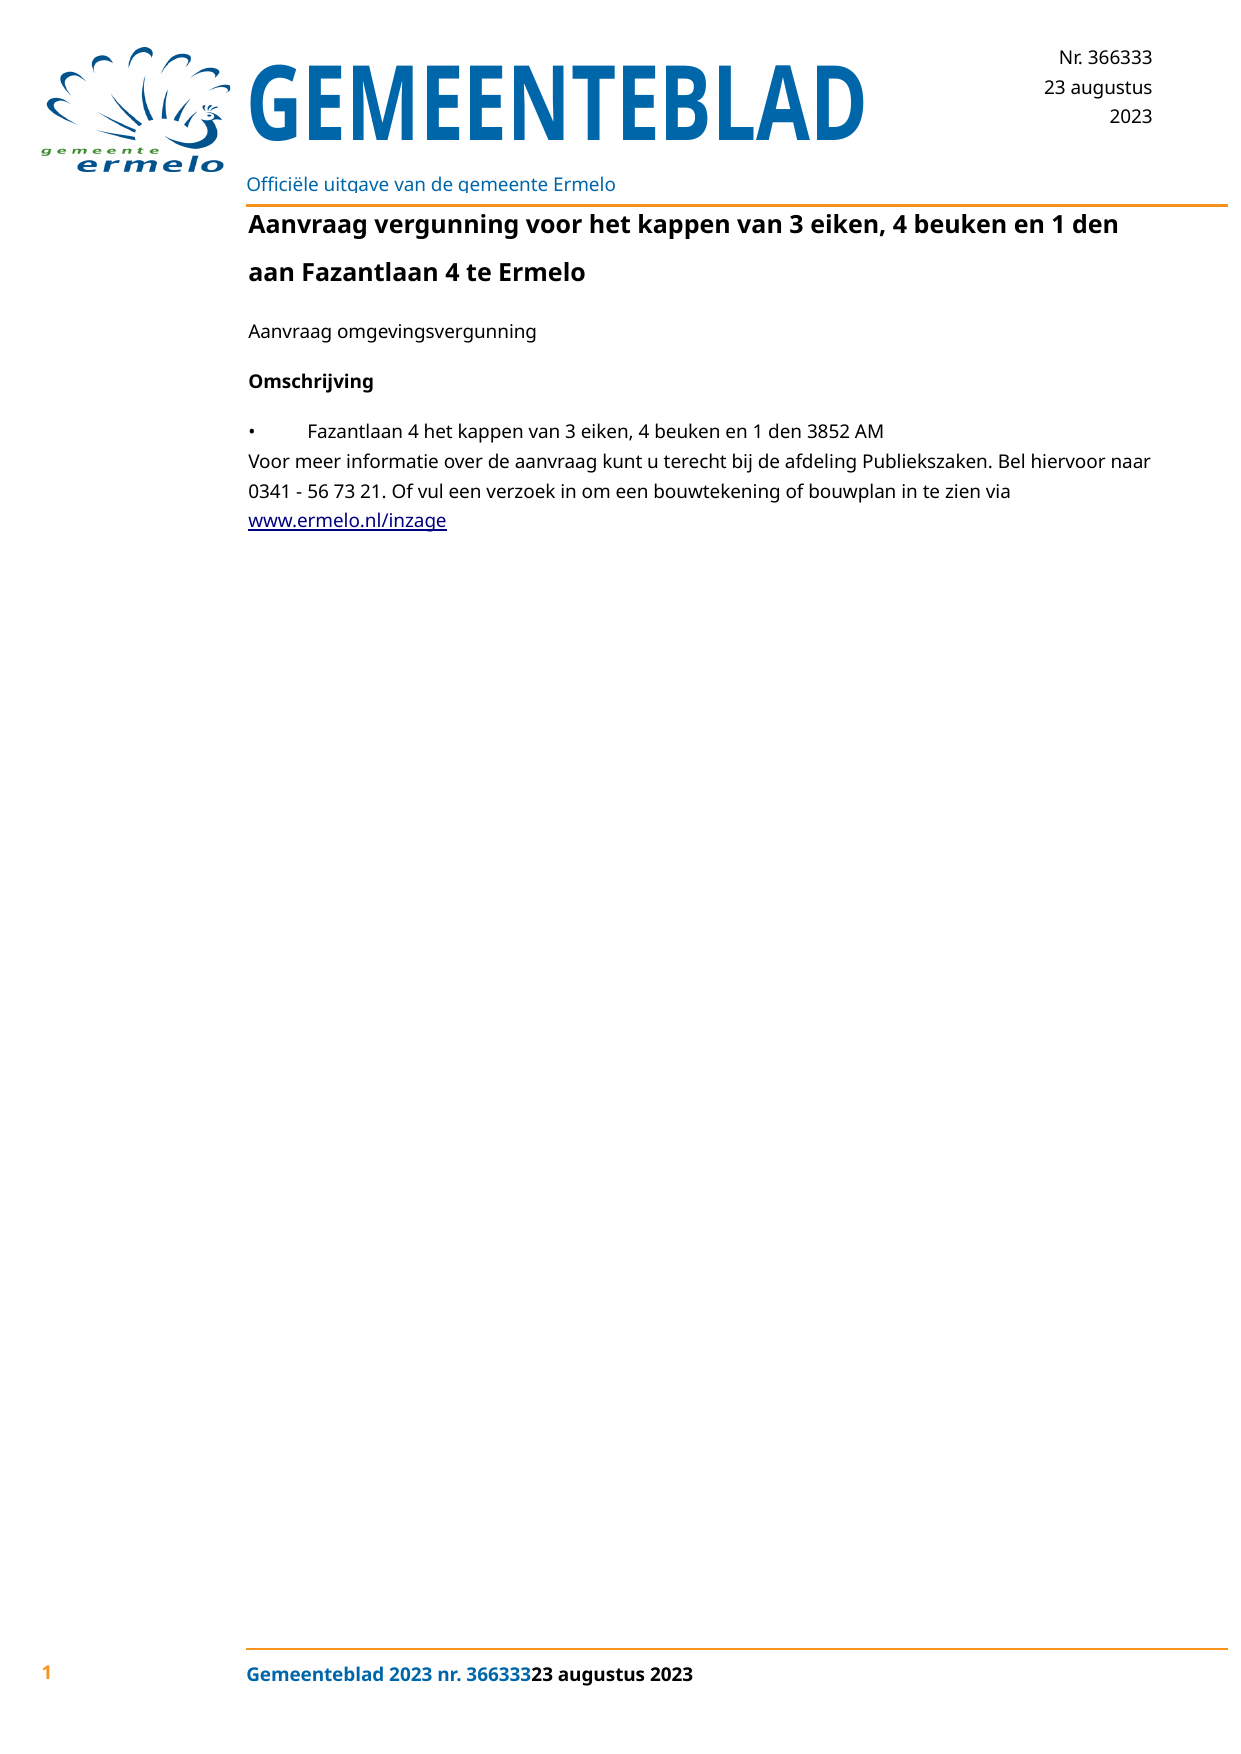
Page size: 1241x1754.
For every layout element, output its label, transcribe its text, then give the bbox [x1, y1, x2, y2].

picture [41, 47, 231, 172]
list Fazantlaan 4 het kappen van 3 eiken, 4 beuken en 1 den 3852 AM [248, 419, 1152, 444]
text Aanvraag vergunning voor het kappen van 3 eiken, 4 beuken en 1 den aan Fazantlaan 4 te Ermelo [248, 207, 1152, 288]
text Aanvraag omgevingsvergunning [248, 318, 1152, 344]
text Voor meer informatie over de aanvraag kunt u terecht bij de afdeling Publiekszaken. Bel hiervoor naar 0341 - 56 73 21. Of vul een verzoek in om een bouwtekening of bouwplan in te zien via www.ermelo.nl/inzage [248, 448, 1152, 533]
text Omschrijving [248, 368, 1152, 394]
